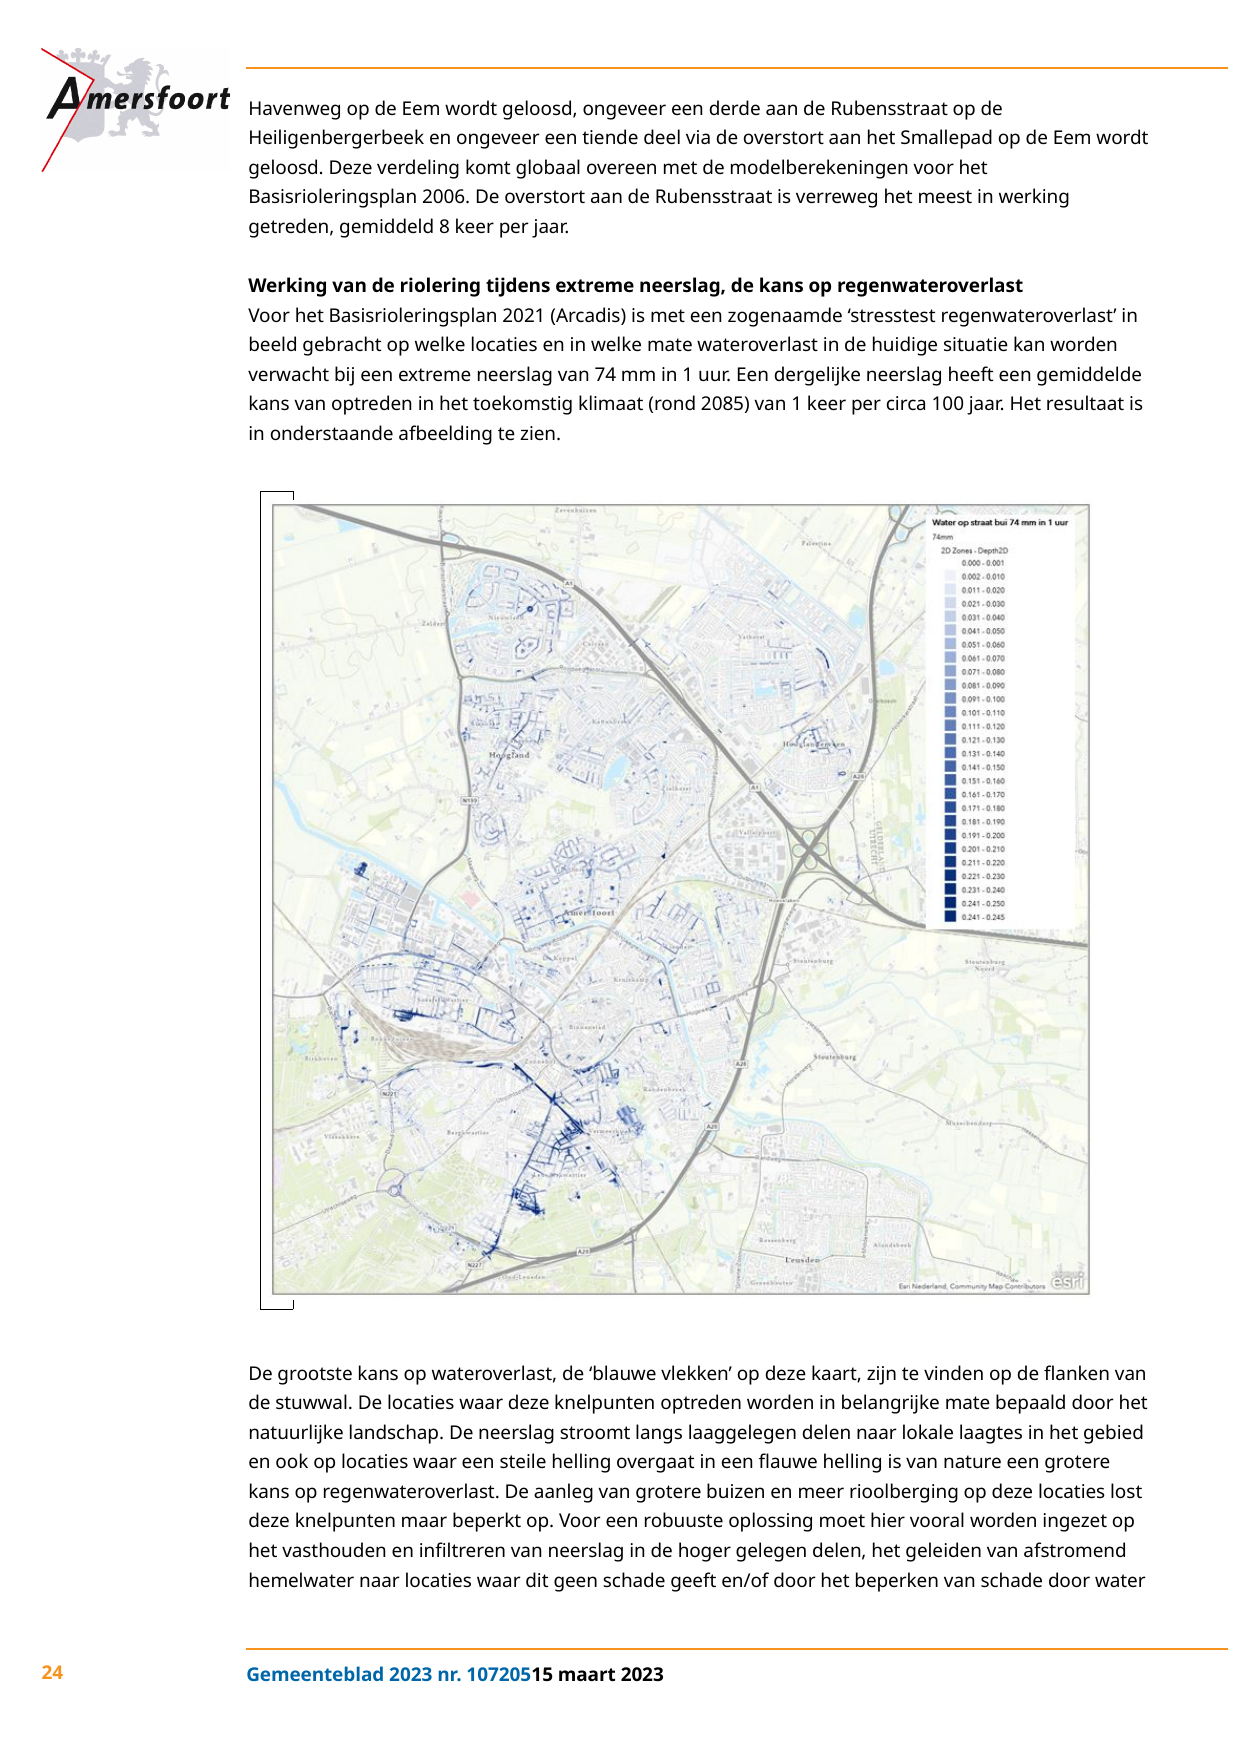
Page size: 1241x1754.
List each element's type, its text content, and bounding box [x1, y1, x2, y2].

text Voor het Basisrioleringsplan 2021 (Arcadis) is met een zogenaamde ‘stresstest regenwateroverlast’ in beeld gebracht op welke locaties en in welke mate wateroverlast in de huidige situatie kan worden verwacht bij een extreme neerslag van 74 mm in 1 uur. Een dergelijke neerslag heeft een gemiddelde kans van optreden in het toekomstig klimaat (rond 2085) van 1 keer per circa 100 jaar. Het resultaat is in onderstaande afbeelding te zien. [248, 302, 1152, 446]
picture [268, 500, 1096, 1300]
text Werking van de riolering tijdens extreme neerslag, de kans op regenwateroverlast [248, 272, 1152, 298]
text De grootste kans op wateroverlast, de ‘blauwe vlekken’ op deze kaart, zijn te vinden op de flanken van de stuwwal. De locaties waar deze knelpunten optreden worden in belangrijke mate bepaald door het natuurlijke landschap. De neerslag stroomt langs laaggelegen delen naar lokale laagtes in het gebied en ook op locaties waar een steile helling overgaat in een flauwe helling is van nature een grotere kans op regenwateroverlast. De aanleg van grotere buizen en meer rioolberging op deze locaties lost deze knelpunten maar beperkt op. Voor een robuuste oplossing moet hier vooral worden ingezet op het vasthouden en infiltreren van neerslag in de hoger gelegen delen, het geleiden van afstromend hemelwater naar locaties waar dit geen schade geeft en/of door het beperken van schade door water [248, 1360, 1152, 1592]
text Havenweg op de Eem wordt geloosd, ongeveer een derde aan de Rubensstraat op de Heiligenbergerbeek en ongeveer een tiende deel via de overstort aan het Smallepad op de Eem wordt geloosd. Deze verdeling komt globaal overeen met de modelberekeningen voor het Basisrioleringsplan 2006. De overstort aan de Rubensstraat is verreweg het meest in werking getreden, gemiddeld 8 keer per jaar. [248, 95, 1152, 239]
picture [41, 47, 231, 172]
